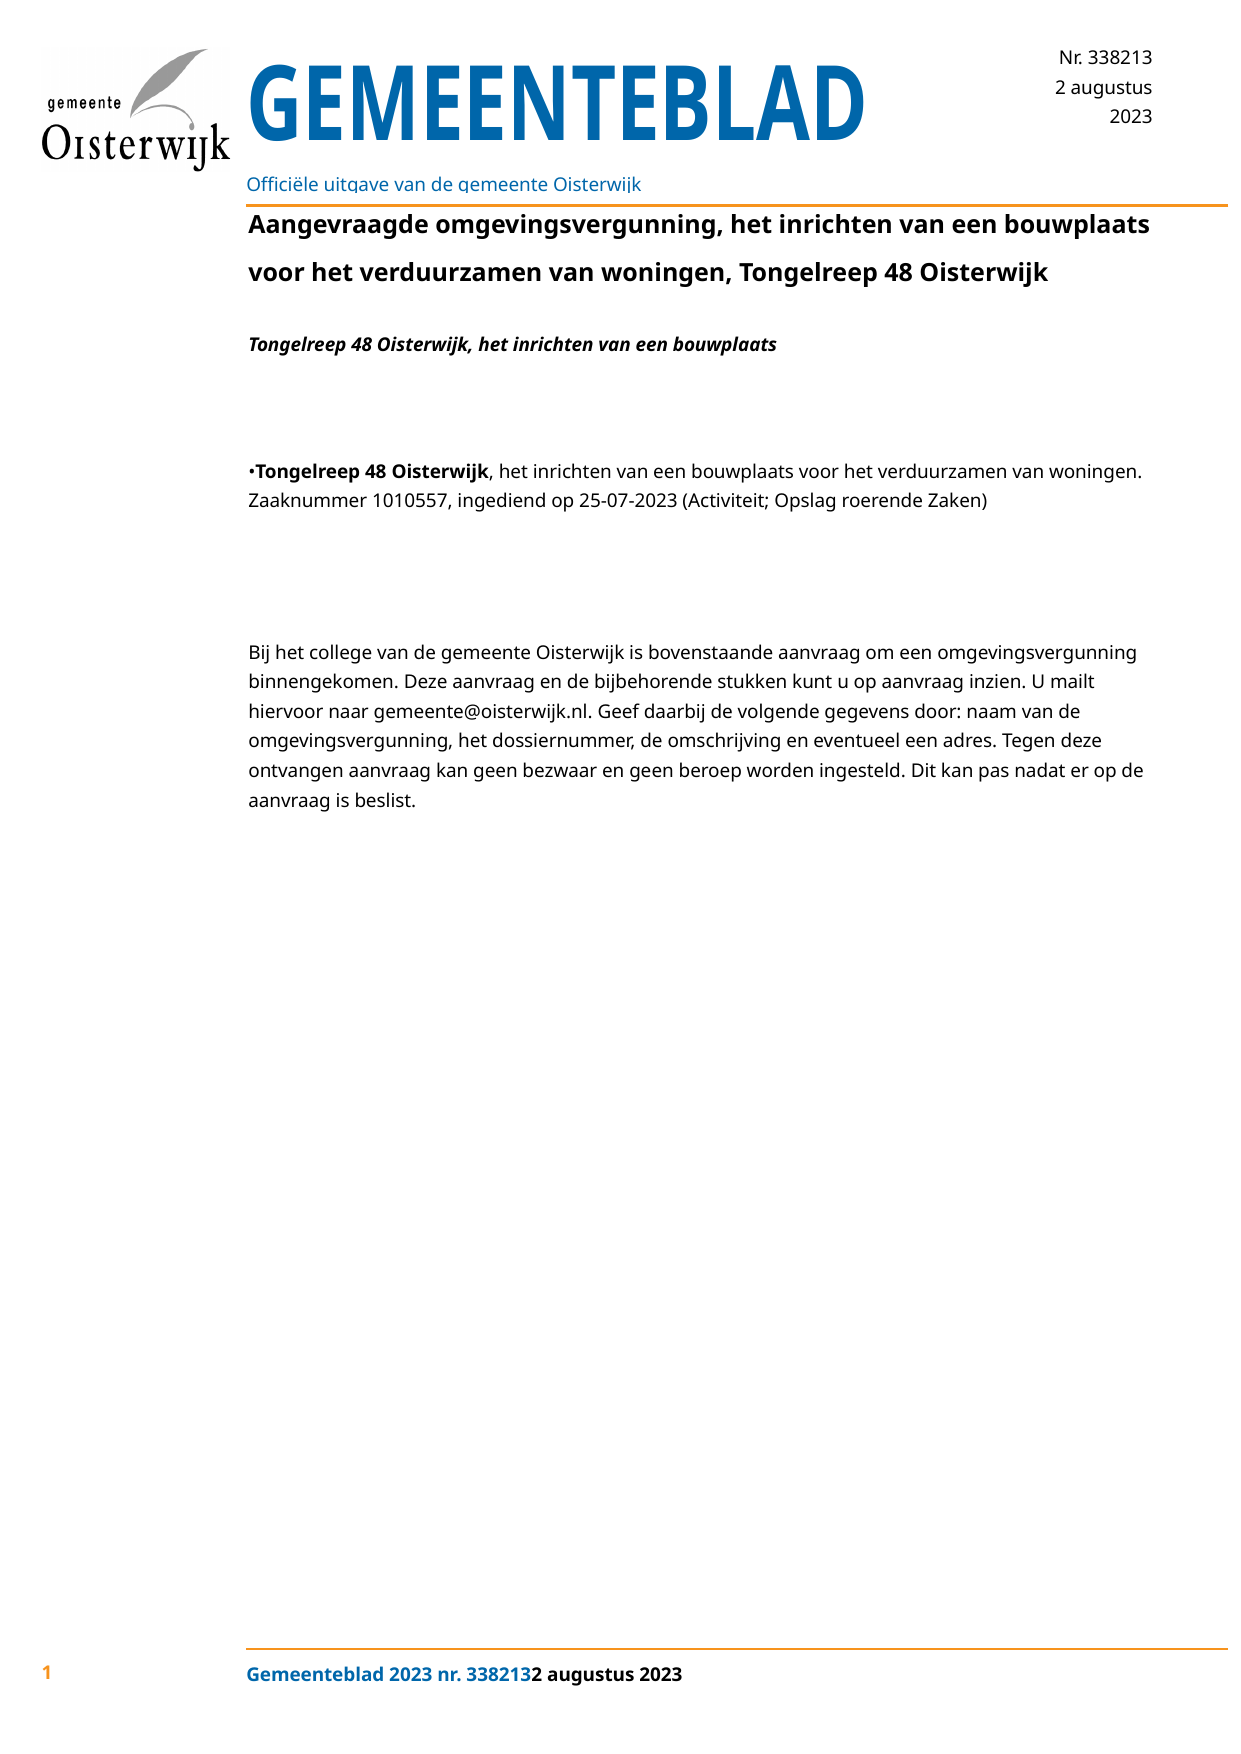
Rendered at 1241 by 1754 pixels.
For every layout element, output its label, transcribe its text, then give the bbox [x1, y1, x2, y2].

picture [41, 47, 231, 172]
text •Tongelreep 48 Oisterwijk, het inrichten van een bouwplaats voor het verduurzamen van woningen. Zaaknummer 1010557, ingediend op 25-07-2023 (Activiteit; Opslag roerende Zaken) [248, 458, 1152, 513]
text Bij het college van de gemeente Oisterwijk is bovenstaande aanvraag om een omgevingsvergunning binnengekomen. Deze aanvraag en de bijbehorende stukken kunt u op aanvraag inzien. U mailt hiervoor naar gemeente@oisterwijk.nl. Geef daarbij de volgende gegevens door: naam van de omgevingsvergunning, het dossiernummer, de omschrijving en eventueel een adres. Tegen deze ontvangen aanvraag kan geen bezwaar en geen beroep worden ingesteld. Dit kan pas nadat er op de aanvraag is beslist. [248, 639, 1152, 812]
text Tongelreep 48 Oisterwijk, het inrichten van een bouwplaats [248, 331, 1152, 357]
text Aangevraagde omgevingsvergunning, het inrichten van een bouwplaats voor het verduurzamen van woningen, Tongelreep 48 Oisterwijk [248, 207, 1152, 288]
